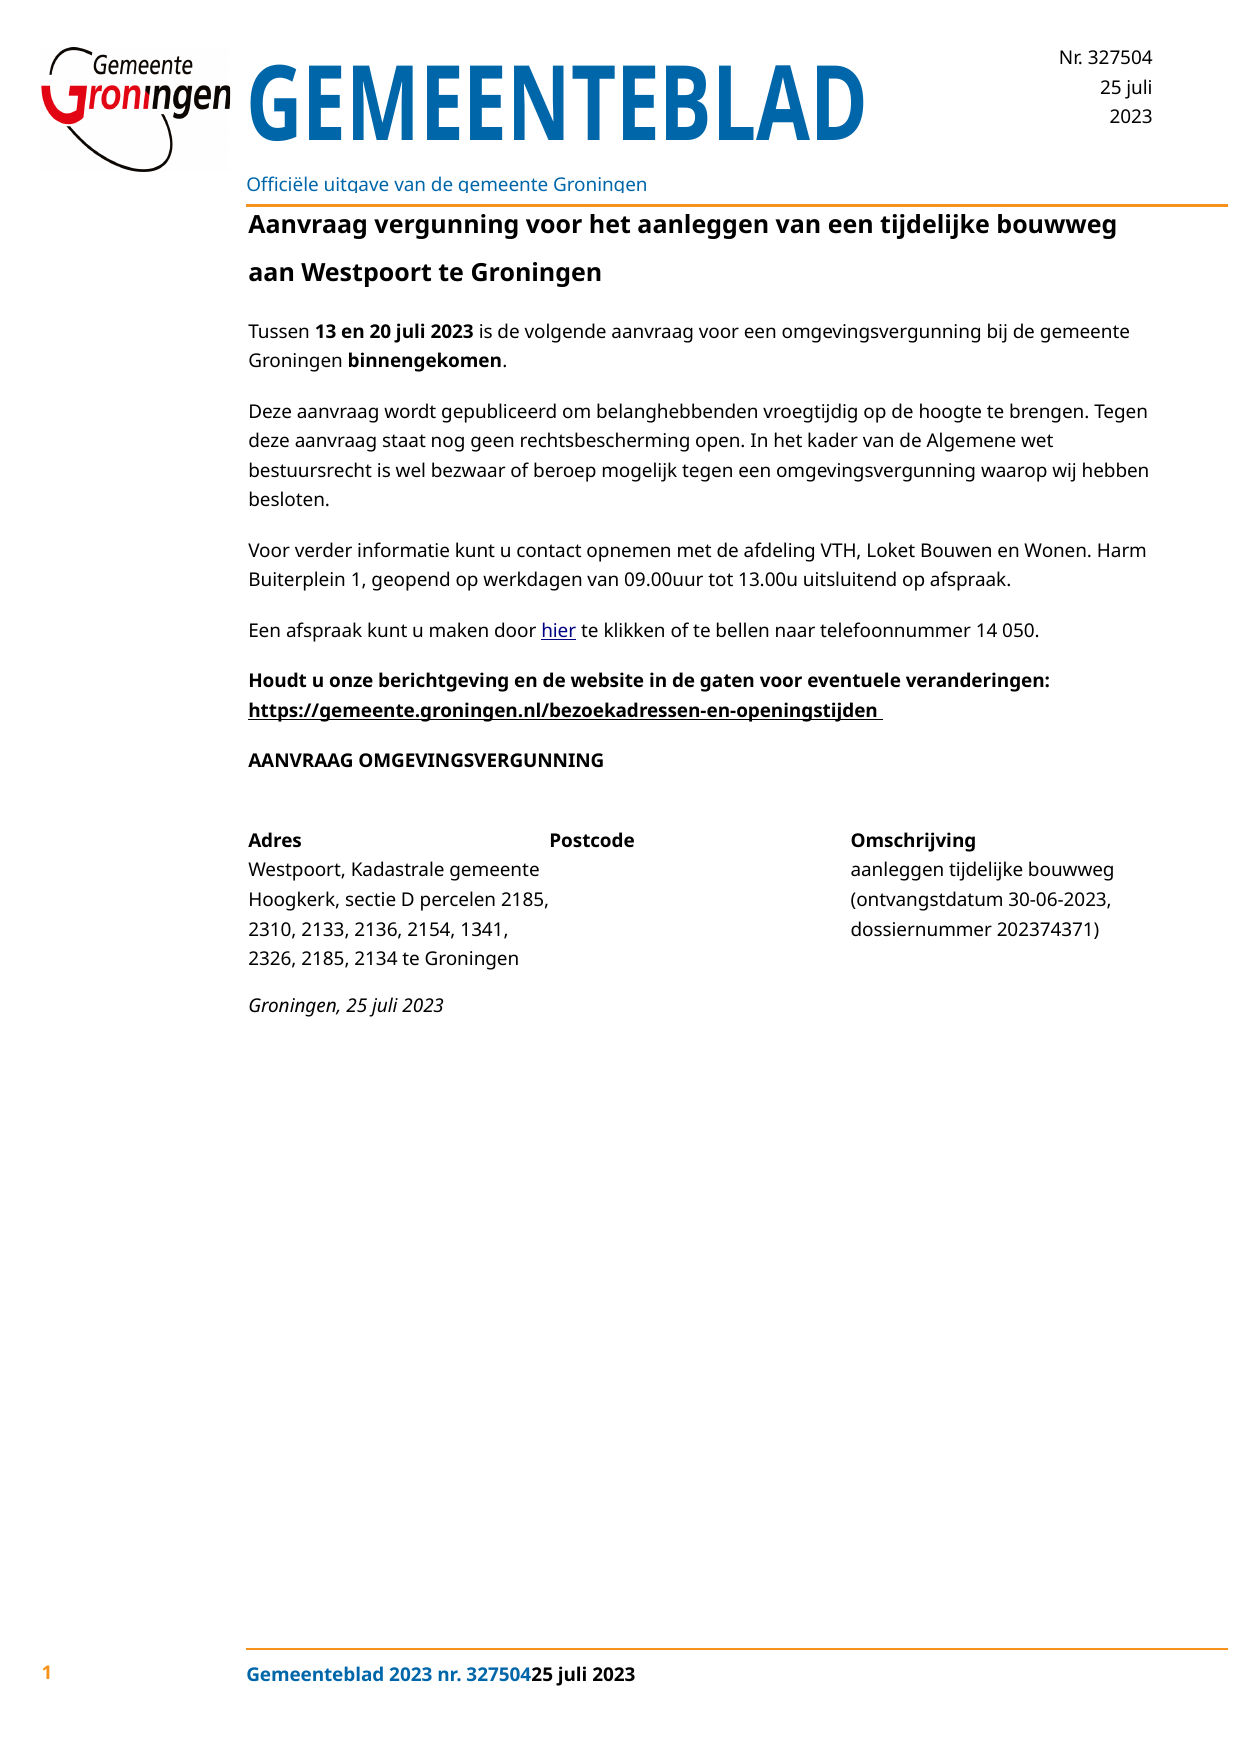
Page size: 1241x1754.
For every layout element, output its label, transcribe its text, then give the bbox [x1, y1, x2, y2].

text AANVRAAG OMGEVINGSVERGUNNING [248, 747, 1152, 773]
text Houdt u onze berichtgeving en de website in de gaten voor eventuele veranderingen: https://gemeente.groningen.nl/bezoekadressen-en-openingstijden [248, 667, 1152, 723]
table_header [549, 857, 850, 971]
text Een afspraak kunt u maken door hier te klikken of te bellen naar telefoonnummer 14 050. [248, 617, 1152, 643]
table_header Westpoort, Kadastrale gemeente Hoogkerk, sectie D percelen 2185, 2310, 2133, 2136, 2154, 1341, 2326, 2185, 2134 te Groningen [248, 857, 549, 971]
table_header Postcode [549, 828, 850, 853]
table_header aanleggen tijdelijke bouwweg (ontvangstdatum 30-06-2023, dossiernummer 202374371) [850, 857, 1152, 971]
text Aanvraag vergunning voor het aanleggen van een tijdelijke bouwweg aan Westpoort te Groningen [248, 207, 1152, 288]
text Tussen 13 en 20 juli 2023 is de volgende aanvraag voor een omgevingsvergunning bij de gemeente Groningen binnengekomen. [248, 318, 1152, 373]
text Voor verder informatie kunt u contact opnemen met de afdeling VTH, Loket Bouwen en Wonen. Harm Buiterplein 1, geopend op werkdagen van 09.00uur tot 13.00u uitsluitend op afspraak. [248, 537, 1152, 592]
text Groningen, 25 juli 2023 [248, 993, 1152, 1018]
text Deze aanvraag wordt gepubliceerd om belanghebbenden vroegtijdig op de hoogte te brengen. Tegen deze aanvraag staat nog geen rechtsbescherming open. In het kader van de Algemene wet bestuursrecht is wel bezwaar of beroep mogelijk tegen een omgevingsvergunning waarop wij hebben besloten. [248, 398, 1152, 512]
table_header Omschrijving [850, 828, 1152, 853]
picture [41, 47, 231, 172]
table_header Adres [248, 828, 549, 853]
